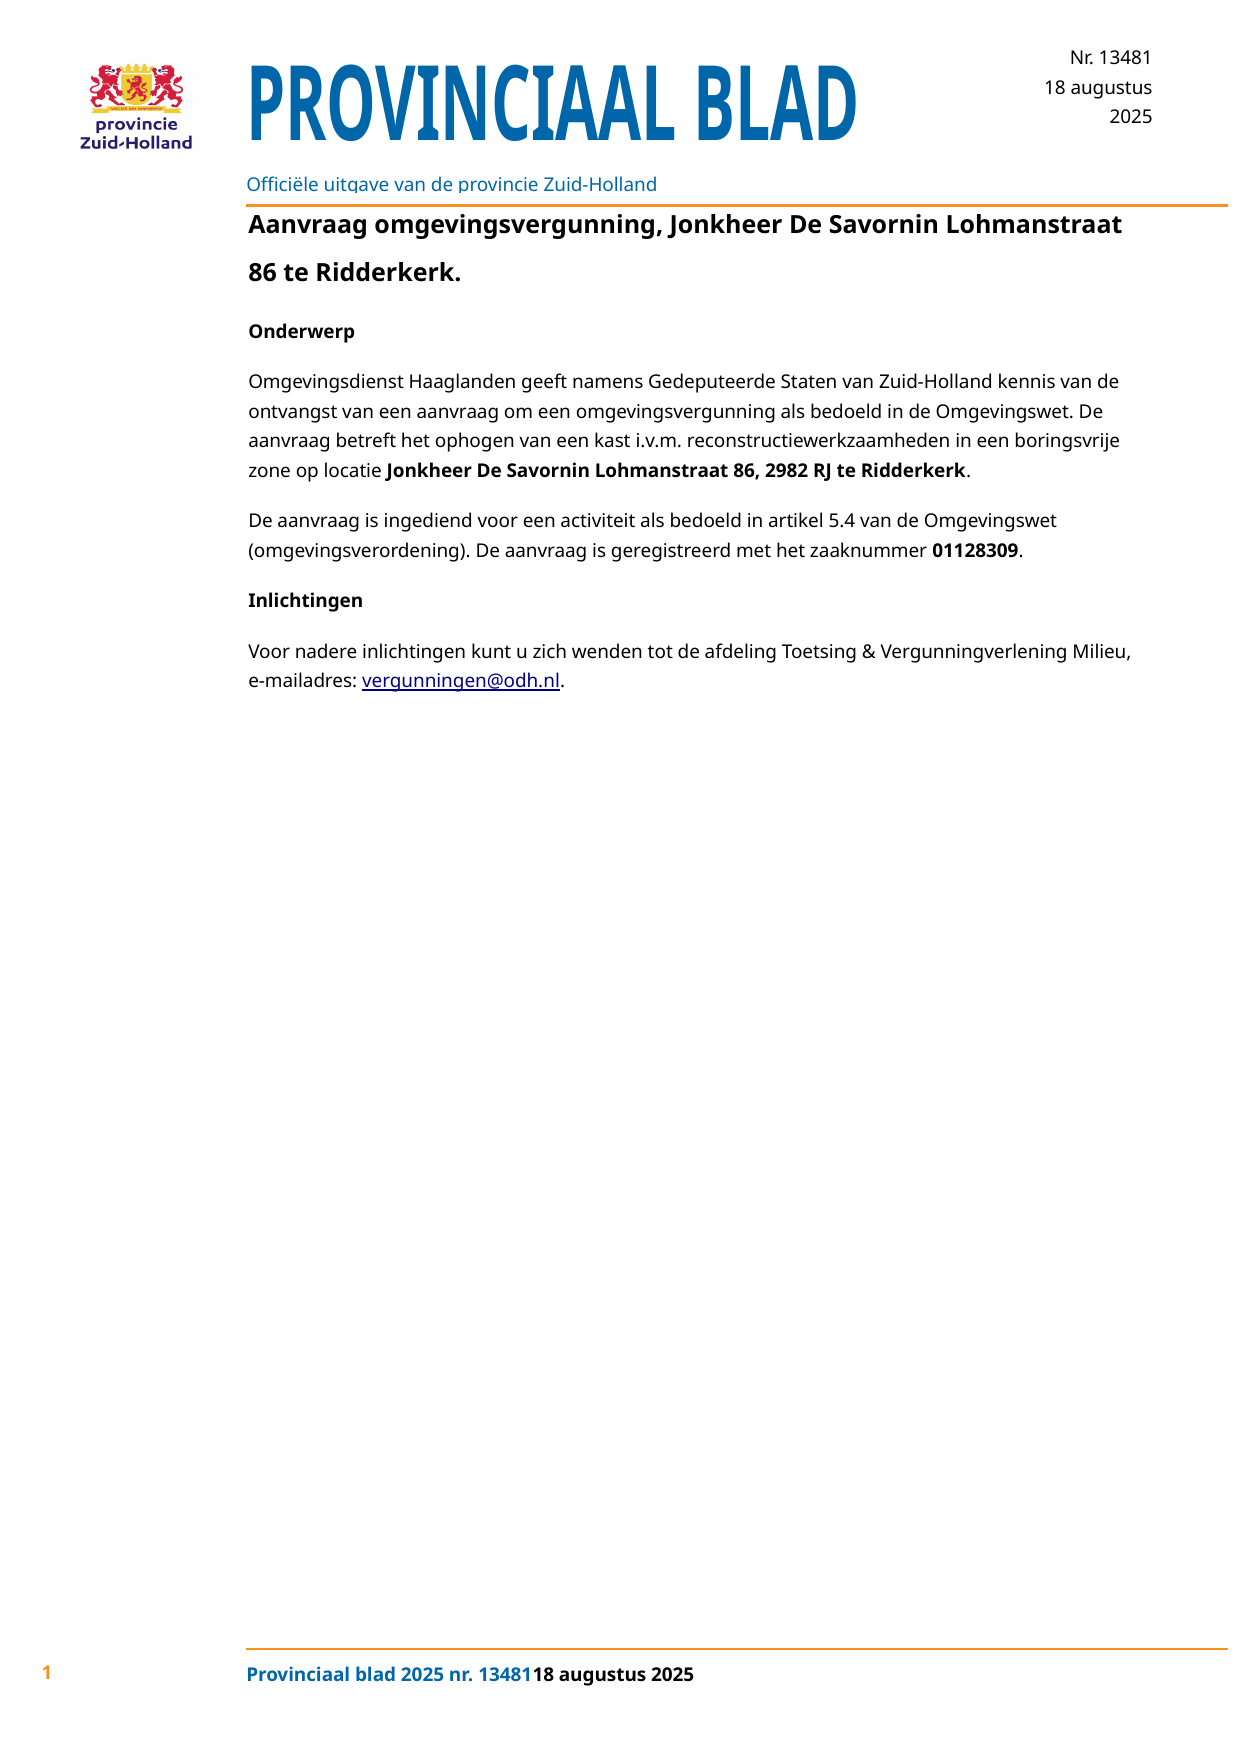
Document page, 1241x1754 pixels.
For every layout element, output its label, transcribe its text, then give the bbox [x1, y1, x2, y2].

picture [41, 47, 231, 172]
text Voor nadere inlichtingen kunt u zich wenden tot de afdeling Toetsing & Vergunningverlening Milieu, e-mailadres: vergunningen@odh.nl. [248, 638, 1152, 693]
text De aanvraag is ingediend voor een activiteit als bedoeld in artikel 5.4 van de Omgevingswet (omgevingsverordening). De aanvraag is geregistreerd met het zaaknummer 01128309. [248, 507, 1152, 563]
text Omgevingsdienst Haaglanden geeft namens Gedeputeerde Staten van Zuid-Holland kennis van de ontvangst van een aanvraag om een omgevingsvergunning als bedoeld in de Omgevingswet. De aanvraag betreft het ophogen van een kast i.v.m. reconstructiewerkzaamheden in een boringsvrije zone op locatie Jonkheer De Savornin Lohmanstraat 86, 2982 RJ te Ridderkerk. [248, 368, 1152, 483]
text Inlichtingen [248, 587, 1152, 613]
text Aanvraag omgevingsvergunning, Jonkheer De Savornin Lohmanstraat 86 te Ridderkerk. [248, 207, 1152, 288]
text Onderwerp [248, 318, 1152, 344]
